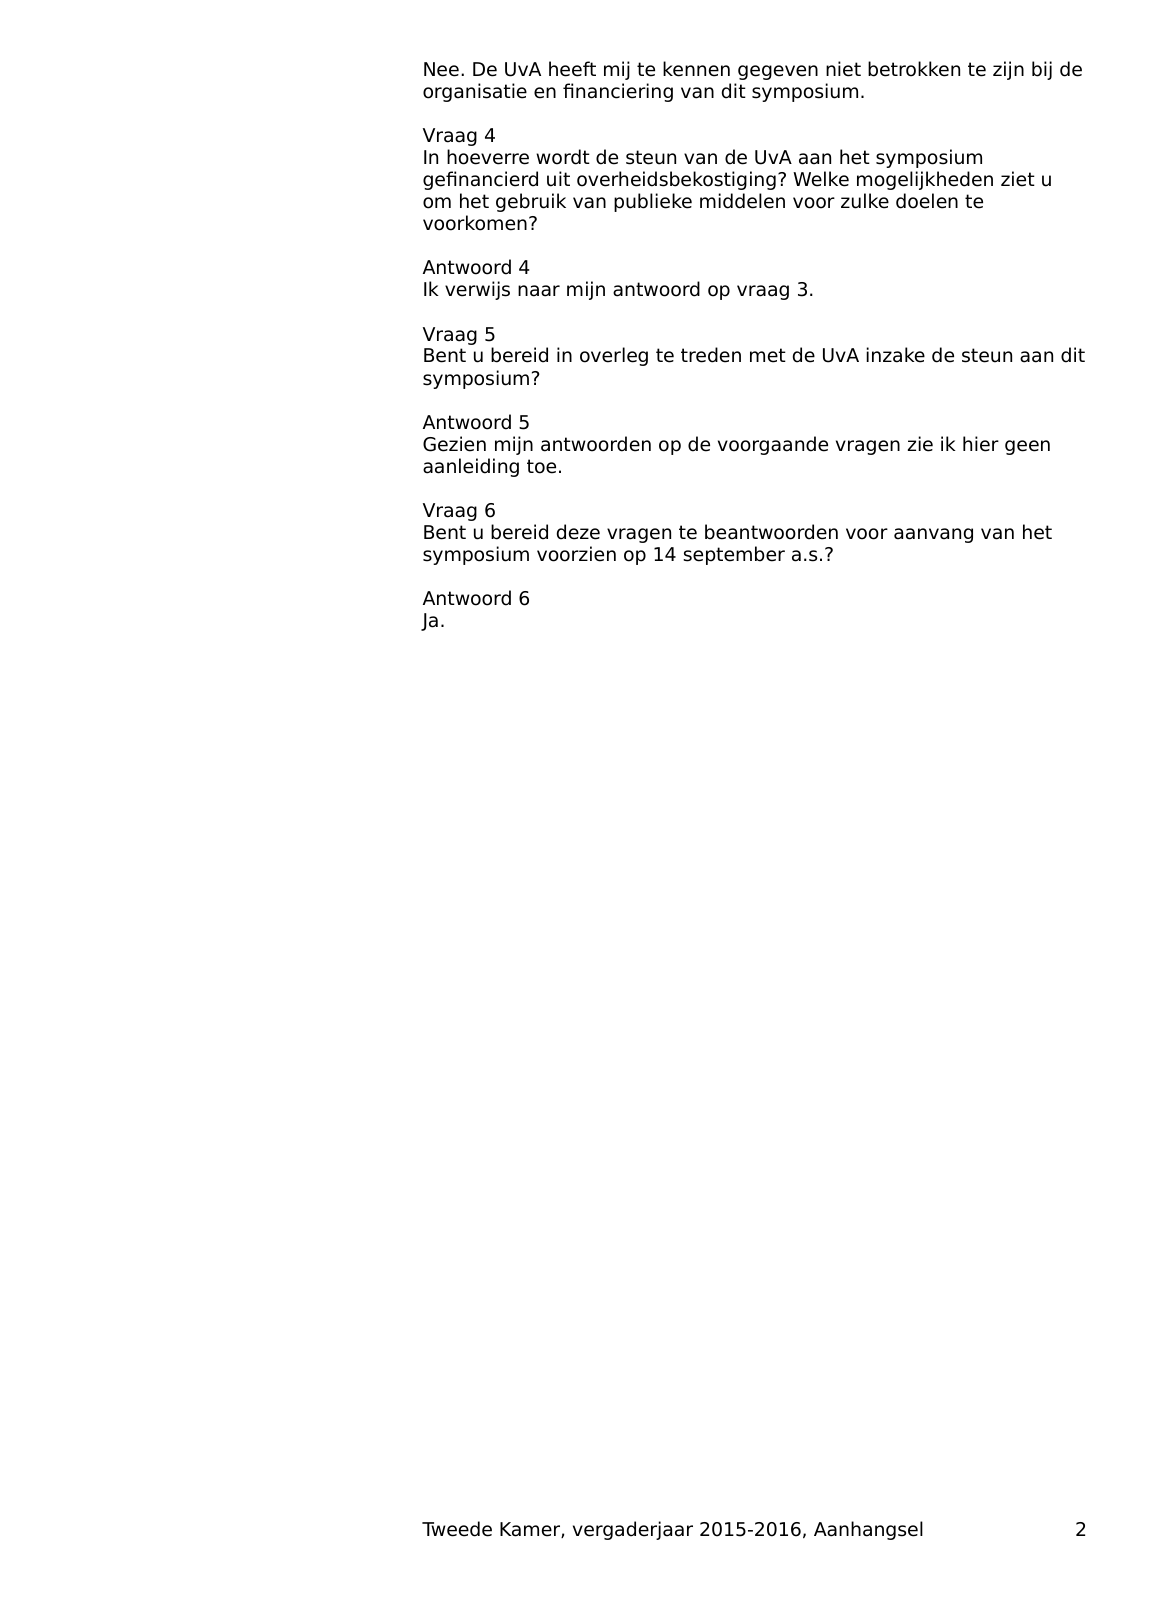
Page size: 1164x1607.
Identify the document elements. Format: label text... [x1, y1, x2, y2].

text Bent u bereid deze vragen te beantwoorden voor aanvang van het symposium voorzien op 14 september a.s.? [422, 522, 1087, 566]
text In hoeverre wordt de steun van de UvA aan het symposium gefinancierd uit overheidsbekostiging? Welke mogelijkheden ziet u om het gebruik van publieke middelen voor zulke doelen te voorkomen? [422, 147, 1087, 235]
text Vraag 6 [422, 500, 1087, 522]
text Ja. [422, 610, 1087, 632]
text Vraag 5 [422, 323, 1087, 345]
text Antwoord 5 [422, 412, 1087, 433]
text Bent u bereid in overleg te treden met de UvA inzake de steun aan dit symposium? [422, 345, 1087, 389]
text Nee. De UvA heeft mij te kennen gegeven niet betrokken te zijn bij de organisatie en financiering van dit symposium. [422, 59, 1087, 103]
text Ik verwijs naar mijn antwoord op vraag 3. [422, 279, 1087, 301]
text Antwoord 6 [422, 588, 1087, 610]
text Antwoord 4 [422, 257, 1087, 279]
text Vraag 4 [422, 125, 1087, 147]
text Gezien mijn antwoorden op de voorgaande vragen zie ik hier geen aanleiding toe. [422, 433, 1087, 477]
